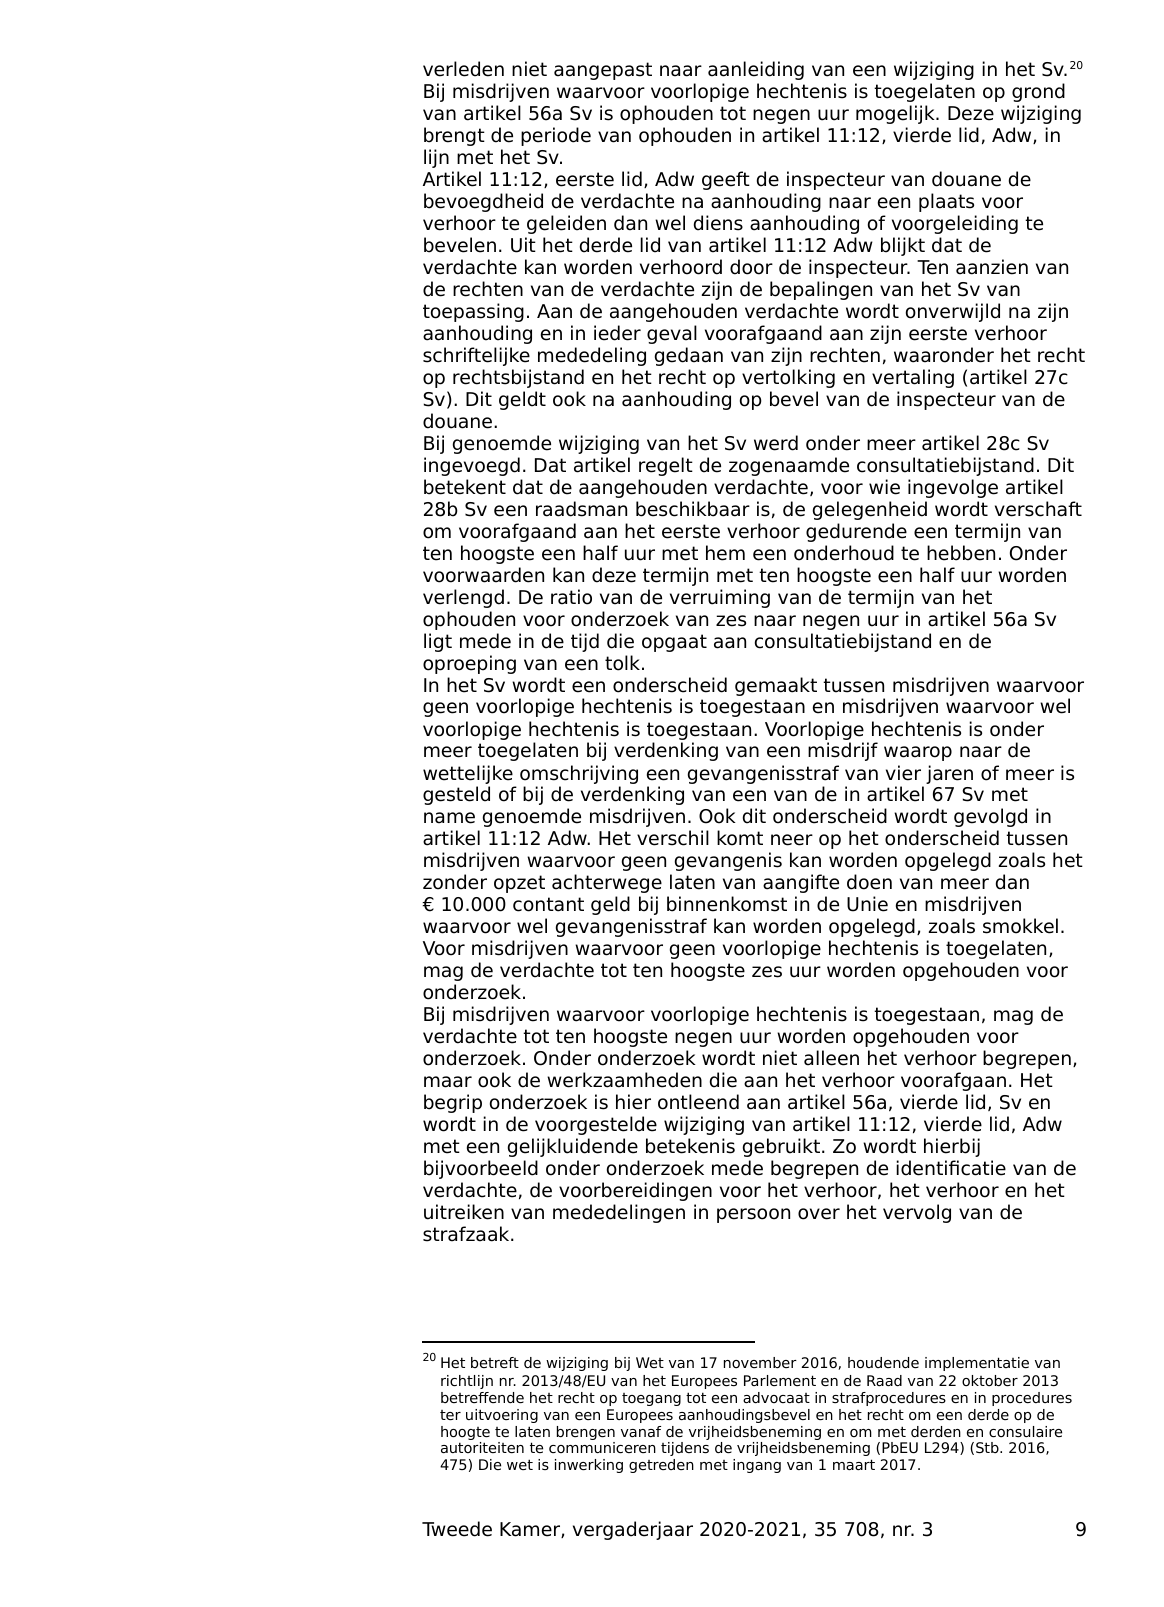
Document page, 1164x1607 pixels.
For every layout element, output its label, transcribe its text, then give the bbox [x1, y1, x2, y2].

text verleden niet aangepast naar aanleiding van een wijziging in het Sv. Bij misdrijven waarvoor voorlopige hechtenis is toegelaten op grond van artikel 56a Sv is ophouden tot negen uur mogelijk. Deze wijziging brengt de periode van ophouden in artikel 11:12, vierde lid, Adw, in lijn met het Sv. [422, 59, 1087, 169]
text In het Sv wordt een onderscheid gemaakt tussen misdrijven waarvoor geen voorlopige hechtenis is toegestaan en misdrijven waarvoor wel voorlopige hechtenis is toegestaan. Voorlopige hechtenis is onder meer toegelaten bij verdenking van een misdrijf waarop naar de wettelijke omschrijving een gevangenisstraf van vier jaren of meer is gesteld of bij de verdenking van een van de in artikel 67 Sv met name genoemde misdrijven. Ook dit onderscheid wordt gevolgd in artikel 11:12 Adw. Het verschil komt neer op het onderscheid tussen misdrijven waarvoor geen gevangenis kan worden opgelegd zoals het zonder opzet achterwege laten van aangifte doen van meer dan € 10.000 contant geld bij binnenkomst in de Unie en misdrijven waarvoor wel gevangenisstraf kan worden opgelegd, zoals smokkel. [422, 674, 1087, 938]
text Het betreft de wijziging bij Wet van 17 november 2016, houdende implementatie van richtlijn nr. 2013/48/EU van het Europees Parlement en de Raad van 22 oktober 2013 betreffende het recht op toegang tot een advocaat in strafprocedures en in procedures ter uitvoering van een Europees aanhoudingsbevel en het recht om een derde op de hoogte te laten brengen vanaf de vrijheidsbeneming en om met derden en consulaire autoriteiten te communiceren tijdens de vrijheidsbeneming (PbEU L294) (Stb. 2016, 475) Die wet is inwerking getreden met ingang van 1 maart 2017. [422, 1351, 1087, 1474]
text Bij misdrijven waarvoor voorlopige hechtenis is toegestaan, mag de verdachte tot ten hoogste negen uur worden opgehouden voor onderzoek. Onder onderzoek wordt niet alleen het verhoor begrepen, maar ook de werkzaamheden die aan het verhoor voorafgaan. Het begrip onderzoek is hier ontleend aan artikel 56a, vierde lid, Sv en wordt in de voorgestelde wijziging van artikel 11:12, vierde lid, Adw met een gelijkluidende betekenis gebruikt. Zo wordt hierbij bijvoorbeeld onder onderzoek mede begrepen de identificatie van de verdachte, de voorbereidingen voor het verhoor, het verhoor en het uitreiken van mededelingen in persoon over het vervolg van de strafzaak. [422, 1004, 1087, 1246]
text Artikel 11:12, eerste lid, Adw geeft de inspecteur van douane de bevoegdheid de verdachte na aanhouding naar een plaats voor verhoor te geleiden dan wel diens aanhouding of voorgeleiding te bevelen. Uit het derde lid van artikel 11:12 Adw blijkt dat de verdachte kan worden verhoord door de inspecteur. Ten aanzien van de rechten van de verdachte zijn de bepalingen van het Sv van toepassing. Aan de aangehouden verdachte wordt onverwijld na zijn aanhouding en in ieder geval voorafgaand aan zijn eerste verhoor schriftelijke mededeling gedaan van zijn rechten, waaronder het recht op rechtsbijstand en het recht op vertolking en vertaling (artikel 27c Sv). Dit geldt ook na aanhouding op bevel van de inspecteur van de douane. [422, 169, 1087, 433]
text Bij genoemde wijziging van het Sv werd onder meer artikel 28c Sv ingevoegd. Dat artikel regelt de zogenaamde consultatiebijstand. Dit betekent dat de aangehouden verdachte, voor wie ingevolge artikel 28b Sv een raadsman beschikbaar is, de gelegenheid wordt verschaft om voorafgaand aan het eerste verhoor gedurende een termijn van ten hoogste een half uur met hem een onderhoud te hebben. Onder voorwaarden kan deze termijn met ten hoogste een half uur worden verlengd. De ratio van de verruiming van de termijn van het ophouden voor onderzoek van zes naar negen uur in artikel 56a Sv ligt mede in de tijd die opgaat aan consultatiebijstand en de oproeping van een tolk. [422, 433, 1087, 674]
text Voor misdrijven waarvoor geen voorlopige hechtenis is toegelaten, mag de verdachte tot ten hoogste zes uur worden opgehouden voor onderzoek. [422, 938, 1087, 1004]
